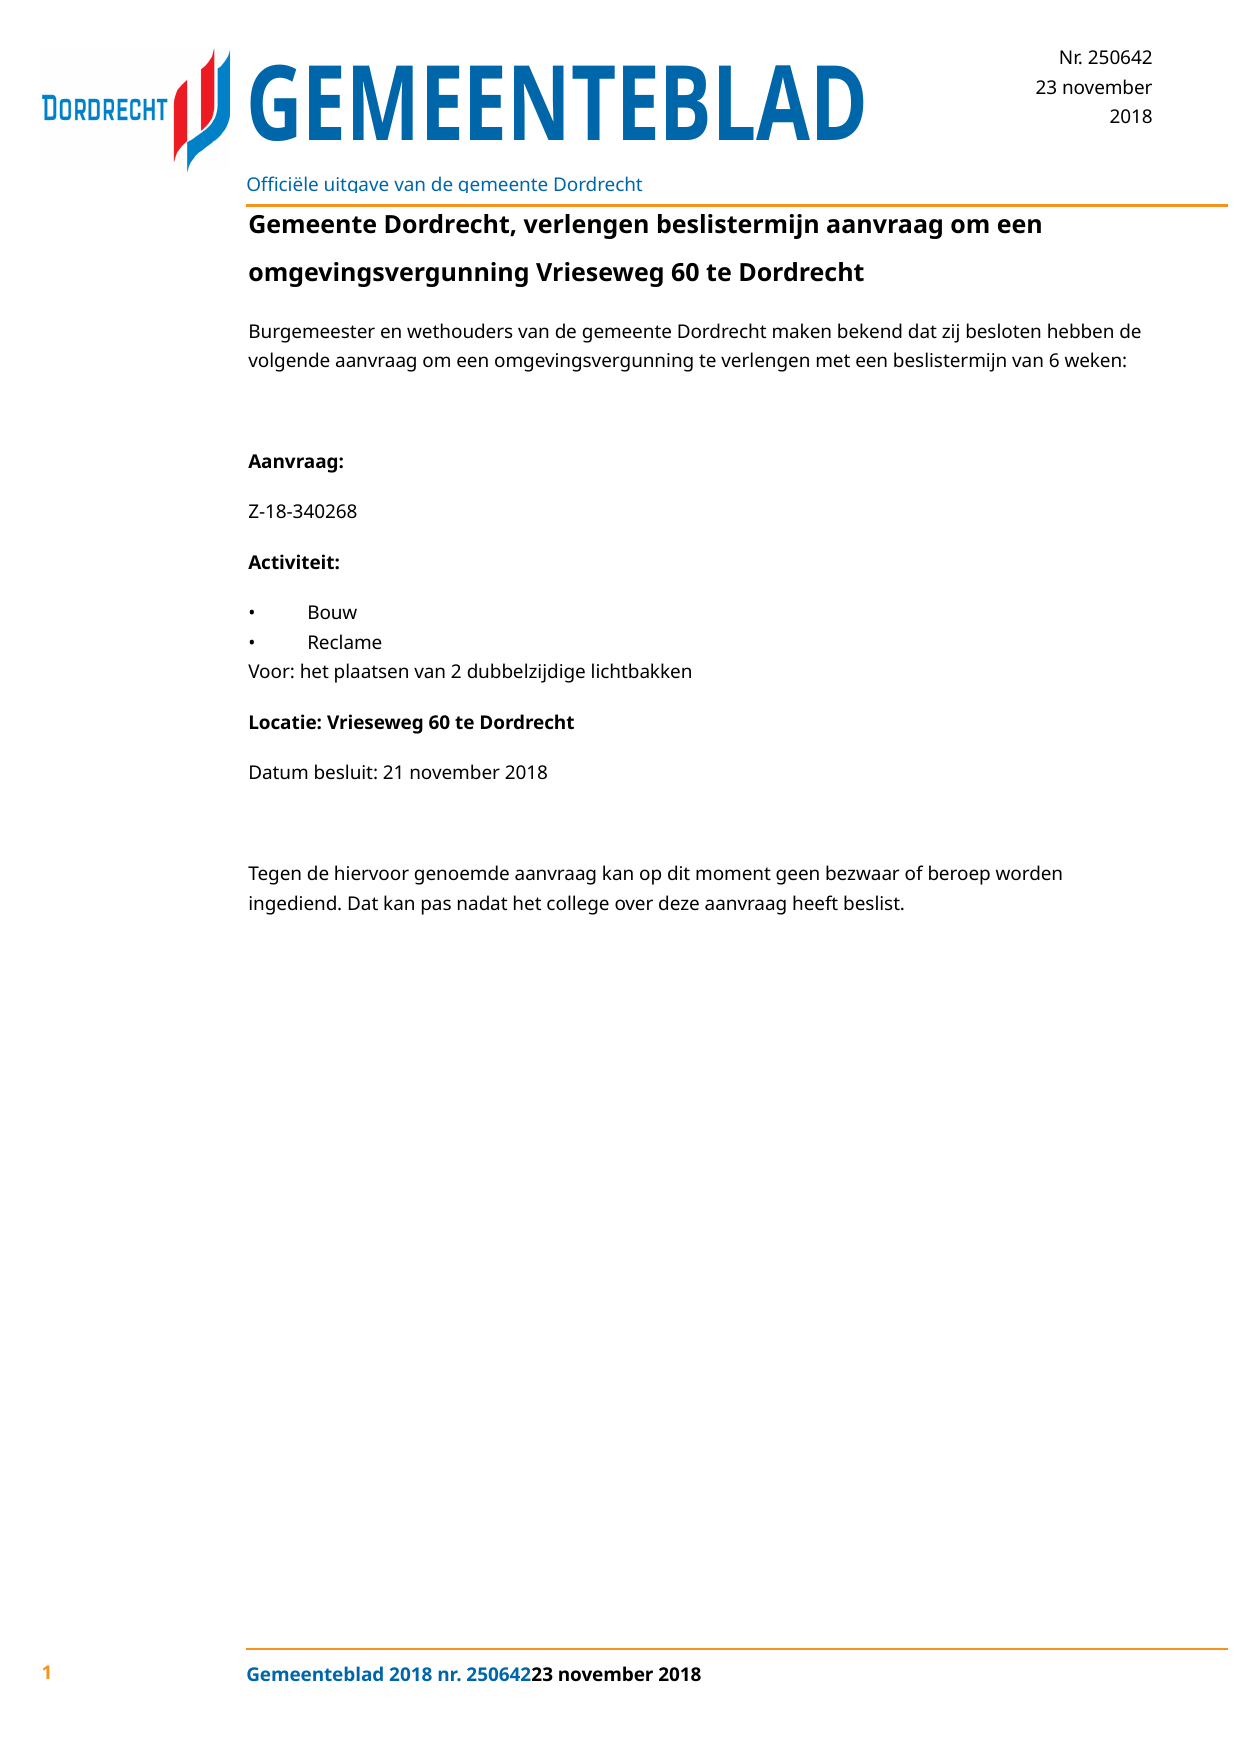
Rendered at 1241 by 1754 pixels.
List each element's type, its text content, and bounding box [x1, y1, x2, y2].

text Aanvraag: [248, 448, 1152, 474]
text Voor: het plaatsen van 2 dubbelzijdige lichtbakken [248, 659, 1152, 684]
list Bouw [248, 599, 1152, 625]
text Z-18-340268 [248, 499, 1152, 524]
list Reclame [248, 629, 1152, 655]
text Locatie: Vrieseweg 60 te Dordrecht [248, 709, 1152, 735]
text Datum besluit: 21 november 2018 [248, 759, 1152, 785]
text Burgemeester en wethouders van de gemeente Dordrecht maken bekend dat zij besloten hebben de volgende aanvraag om een omgevingsvergunning te verlengen met een beslistermijn van 6 weken: [248, 318, 1152, 373]
text Tegen de hiervoor genoemde aanvraag kan op dit moment geen bezwaar of beroep worden ingediend. Dat kan pas nadat het college over deze aanvraag heeft beslist. [248, 860, 1152, 916]
picture [41, 47, 231, 172]
text Activiteit: [248, 549, 1152, 575]
text Gemeente Dordrecht, verlengen beslistermijn aanvraag om een omgevingsvergunning Vrieseweg 60 te Dordrecht [248, 207, 1152, 288]
